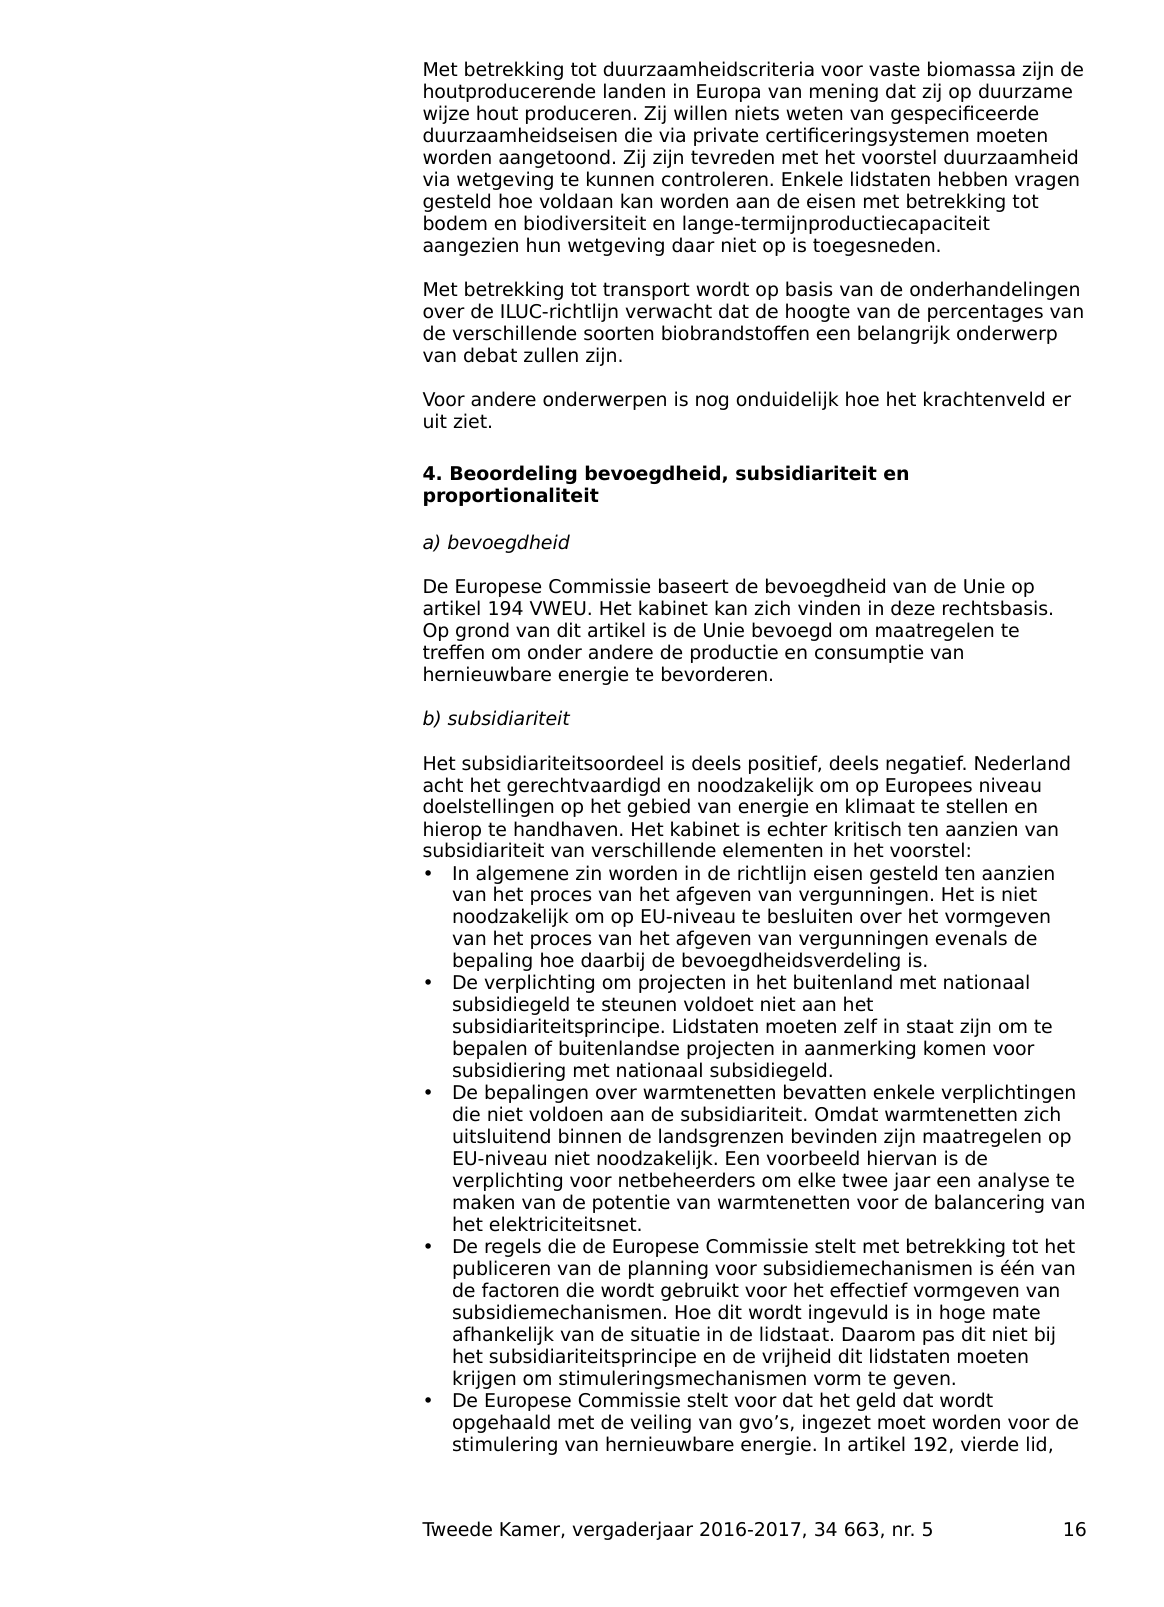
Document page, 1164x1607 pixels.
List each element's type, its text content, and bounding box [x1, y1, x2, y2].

subtitle b) subsidiariteit [422, 708, 1087, 730]
text • De Europese Commissie stelt voor dat het geld dat wordt opgehaald met de veiling van gvo’s, ingezet moet worden voor de stimulering van hernieuwbare energie. In artikel 192, vierde lid, [422, 1390, 1087, 1456]
text • De bepalingen over warmtenetten bevatten enkele verplichtingen die niet voldoen aan de subsidiariteit. Omdat warmtenetten zich uitsluitend binnen de landsgrenzen bevinden zijn maatregelen op EU-niveau niet noodzakelijk. Een voorbeeld hiervan is de verplichting voor netbeheerders om elke twee jaar een analyse te maken van de potentie van warmtenetten voor de balancering van het elektriciteitsnet. [422, 1082, 1087, 1236]
text Voor andere onderwerpen is nog onduidelijk hoe het krachtenveld er uit ziet. [422, 389, 1087, 433]
text Het subsidiariteitsoordeel is deels positief, deels negatief. Nederland acht het gerechtvaardigd en noodzakelijk om op Europees niveau doelstellingen op het gebied van energie en klimaat te stellen en hierop te handhaven. Het kabinet is echter kritisch ten aanzien van subsidiariteit van verschillende elementen in het voorstel: [422, 752, 1087, 862]
text Met betrekking tot duurzaamheidscriteria voor vaste biomassa zijn de houtproducerende landen in Europa van mening dat zij op duurzame wijze hout produceren. Zij willen niets weten van gespecificeerde duurzaamheidseisen die via private certificeringsystemen moeten worden aangetoond. Zij zijn tevreden met het voorstel duurzaamheid via wetgeving te kunnen controleren. Enkele lidstaten hebben vragen gesteld hoe voldaan kan worden aan de eisen met betrekking tot bodem en biodiversiteit en lange-termijnproductiecapaciteit aangezien hun wetgeving daar niet op is toegesneden. [422, 59, 1087, 257]
text Met betrekking tot transport wordt op basis van de onderhandelingen over de ILUC-richtlijn verwacht dat de hoogte van de percentages van de verschillende soorten biobrandstoffen een belangrijk onderwerp van debat zullen zijn. [422, 279, 1087, 367]
text • De regels die de Europese Commissie stelt met betrekking tot het publiceren van de planning voor subsidiemechanismen is één van de factoren die wordt gebruikt voor het effectief vormgeven van subsidiemechanismen. Hoe dit wordt ingevuld is in hoge mate afhankelijk van de situatie in de lidstaat. Daarom pas dit niet bij het subsidiariteitsprincipe en de vrijheid dit lidstaten moeten krijgen om stimuleringsmechanismen vorm te geven. [422, 1236, 1087, 1390]
text • De verplichting om projecten in het buitenland met nationaal subsidiegeld te steunen voldoet niet aan het subsidiariteitsprincipe. Lidstaten moeten zelf in staat zijn om te bepalen of buitenlandse projecten in aanmerking komen voor subsidiering met nationaal subsidiegeld. [422, 972, 1087, 1082]
subtitle 4. Beoordeling bevoegdheid, subsidiariteit en proportionaliteit [422, 463, 1087, 507]
text • In algemene zin worden in de richtlijn eisen gesteld ten aanzien van het proces van het afgeven van vergunningen. Het is niet noodzakelijk om op EU-niveau te besluiten over het vormgeven van het proces van het afgeven van vergunningen evenals de bepaling hoe daarbij de bevoegdheidsverdeling is. [422, 862, 1087, 972]
text De Europese Commissie baseert de bevoegdheid van de Unie op artikel 194 VWEU. Het kabinet kan zich vinden in deze rechtsbasis. Op grond van dit artikel is de Unie bevoegd om maatregelen te treffen om onder andere de productie en consumptie van hernieuwbare energie te bevorderen. [422, 576, 1087, 686]
subtitle a) bevoegdheid [422, 532, 1087, 554]
